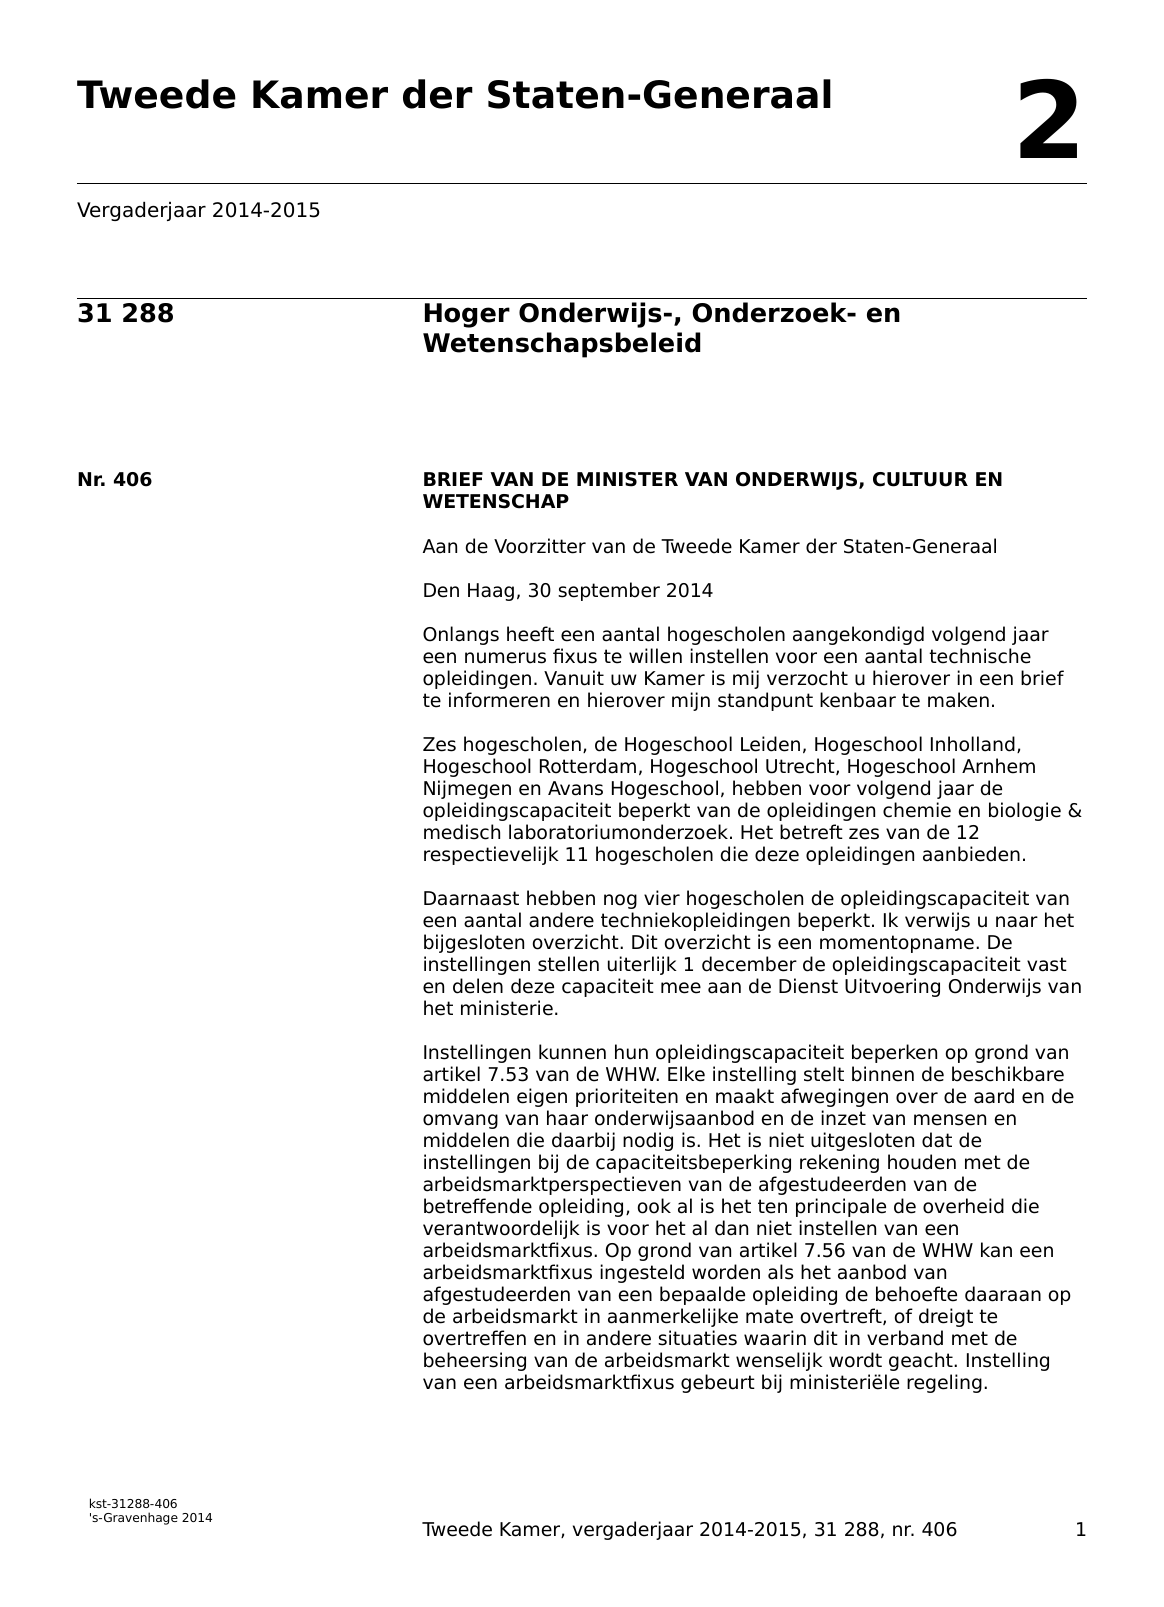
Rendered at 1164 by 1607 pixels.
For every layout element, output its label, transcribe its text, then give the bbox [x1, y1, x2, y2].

text Aan de Voorzitter van de Tweede Kamer der Staten-Generaal [422, 536, 1087, 557]
table_header Tweede Kamer der Staten-Generaal [77, 59, 886, 183]
text Onlangs heeft een aantal hogescholen aangekondigd volgend jaar een numerus fixus te willen instellen voor een aantal technische opleidingen. Vanuit uw Kamer is mij verzocht u hierover in een brief te informeren en hierover mijn standpunt kenbaar te maken. [422, 624, 1087, 712]
text 's-Gravenhage 2014 [88, 1511, 323, 1525]
subtitle Nr. 406 BRIEF VAN DE MINISTER VAN ONDERWIJS, CULTUUR EN WETENSCHAP [77, 469, 1087, 513]
table_cell Vergaderjaar 2014-2015 [77, 184, 1087, 298]
text Instellingen kunnen hun opleidingscapaciteit beperken op grond van artikel 7.53 van de WHW. Elke instelling stelt binnen de beschikbare middelen eigen prioriteiten en maakt afwegingen over de aard en de omvang van haar onderwijsaanbod en de inzet van mensen en middelen die daarbij nodig is. Het is niet uitgesloten dat de instellingen bij de capaciteitsbeperking rekening houden met de arbeidsmarktperspectieven van de afgestudeerden van de betreffende opleiding, ook al is het ten principale de overheid die verantwoordelijk is voor het al dan niet instellen van een arbeidsmarktfixus. Op grond van artikel 7.56 van de WHW kan een arbeidsmarktfixus ingesteld worden als het aanbod van afgestudeerden van een bepaalde opleiding de behoefte daaraan op de arbeidsmarkt in aanmerkelijke mate overtreft, of dreigt te overtreffen en in andere situaties waarin dit in verband met de beheersing van de arbeidsmarkt wenselijk wordt geacht. Instelling van een arbeidsmarktfixus gebeurt bij ministeriële regeling. [422, 1042, 1087, 1394]
text Zes hogescholen, de Hogeschool Leiden, Hogeschool Inholland, Hogeschool Rotterdam, Hogeschool Utrecht, Hogeschool Arnhem Nijmegen en Avans Hogeschool, hebben voor volgend jaar de opleidingscapaciteit beperkt van de opleidingen chemie en biologie & medisch laboratoriumonderzoek. Het betreft zes van de 12 respectievelijk 11 hogescholen die deze opleidingen aanbieden. [422, 734, 1087, 866]
text kst-31288-406 [88, 1497, 323, 1511]
table_header 2 [886, 59, 1087, 183]
text Daarnaast hebben nog vier hogescholen de opleidingscapaciteit van een aantal andere techniekopleidingen beperkt. Ik verwijs u naar het bijgesloten overzicht. Dit overzicht is een momentopname. De instellingen stellen uiterlijk 1 december de opleidingscapaciteit vast en delen deze capaciteit mee aan de Dienst Uitvoering Onderwijs van het ministerie. [422, 888, 1087, 1020]
text Den Haag, 30 september 2014 [422, 580, 1087, 602]
subtitle 31 288 Hoger Onderwijs-, Onderzoek- en Wetenschapsbeleid [77, 299, 1087, 358]
